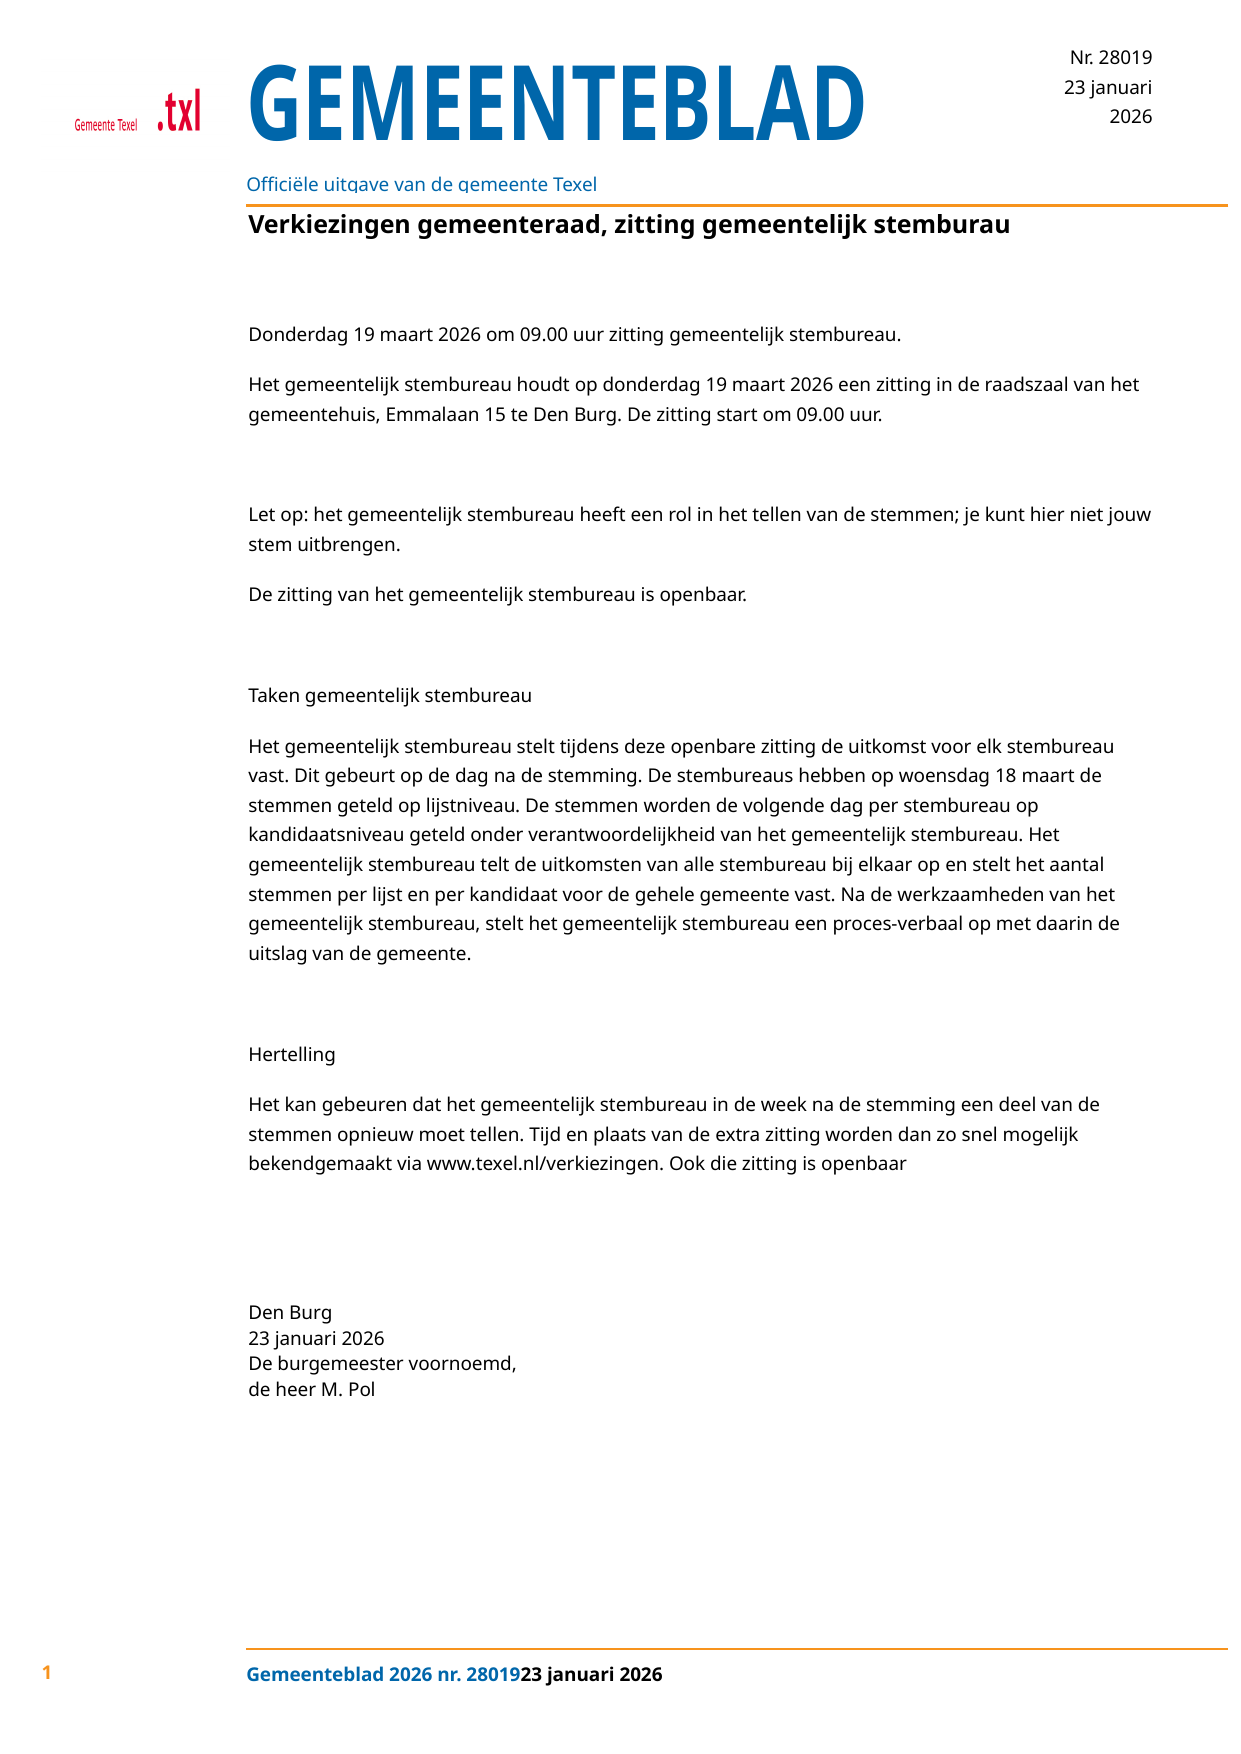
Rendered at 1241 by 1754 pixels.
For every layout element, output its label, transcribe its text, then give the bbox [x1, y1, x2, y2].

text Taken gemeentelijk stembureau [248, 682, 1152, 708]
text De burgemeester voornoemd, [248, 1350, 1152, 1376]
picture [41, 47, 231, 172]
text Het gemeentelijk stembureau houdt op donderdag 19 maart 2026 een zitting in de raadszaal van het gemeentehuis, Emmalaan 15 te Den Burg. De zitting start om 09.00 uur. [248, 371, 1152, 426]
text de heer M. Pol [248, 1376, 1152, 1402]
text 23 januari 2026 [248, 1325, 1152, 1350]
text Let op: het gemeentelijk stembureau heeft een rol in het tellen van de stemmen; je kunt hier niet jouw stem uitbrengen. [248, 502, 1152, 557]
text De zitting van het gemeentelijk stembureau is openbaar. [248, 582, 1152, 607]
text Den Burg [248, 1299, 1152, 1325]
text Hertelling [248, 1041, 1152, 1066]
text Het gemeentelijk stembureau stelt tijdens deze openbare zitting de uitkomst voor elk stembureau vast. Dit gebeurt op de dag na de stemming. De stembureaus hebben op woensdag 18 maart de stemmen geteld op lijstniveau. De stemmen worden de volgende dag per stembureau op kandidaatsniveau geteld onder verantwoordelijkheid van het gemeentelijk stembureau. Het gemeentelijk stembureau telt de uitkomsten van alle stembureau bij elkaar op en stelt het aantal stemmen per lijst en per kandidaat voor de gehele gemeente vast. Na de werkzaamheden van het gemeentelijk stembureau, stelt het gemeentelijk stembureau een proces-verbaal op met daarin de uitslag van de gemeente. [248, 733, 1152, 966]
text Het kan gebeuren dat het gemeentelijk stembureau in de week na de stemming een deel van de stemmen opnieuw moet tellen. Tijd en plaats van de extra zitting worden dan zo snel mogelijk bekendgemaakt via www.texel.nl/verkiezingen. Ook die zitting is openbaar [248, 1091, 1152, 1176]
text Donderdag 19 maart 2026 om 09.00 uur zitting gemeentelijk stembureau. [248, 321, 1152, 346]
text Verkiezingen gemeenteraad, zitting gemeentelijk stemburau [248, 207, 1152, 241]
